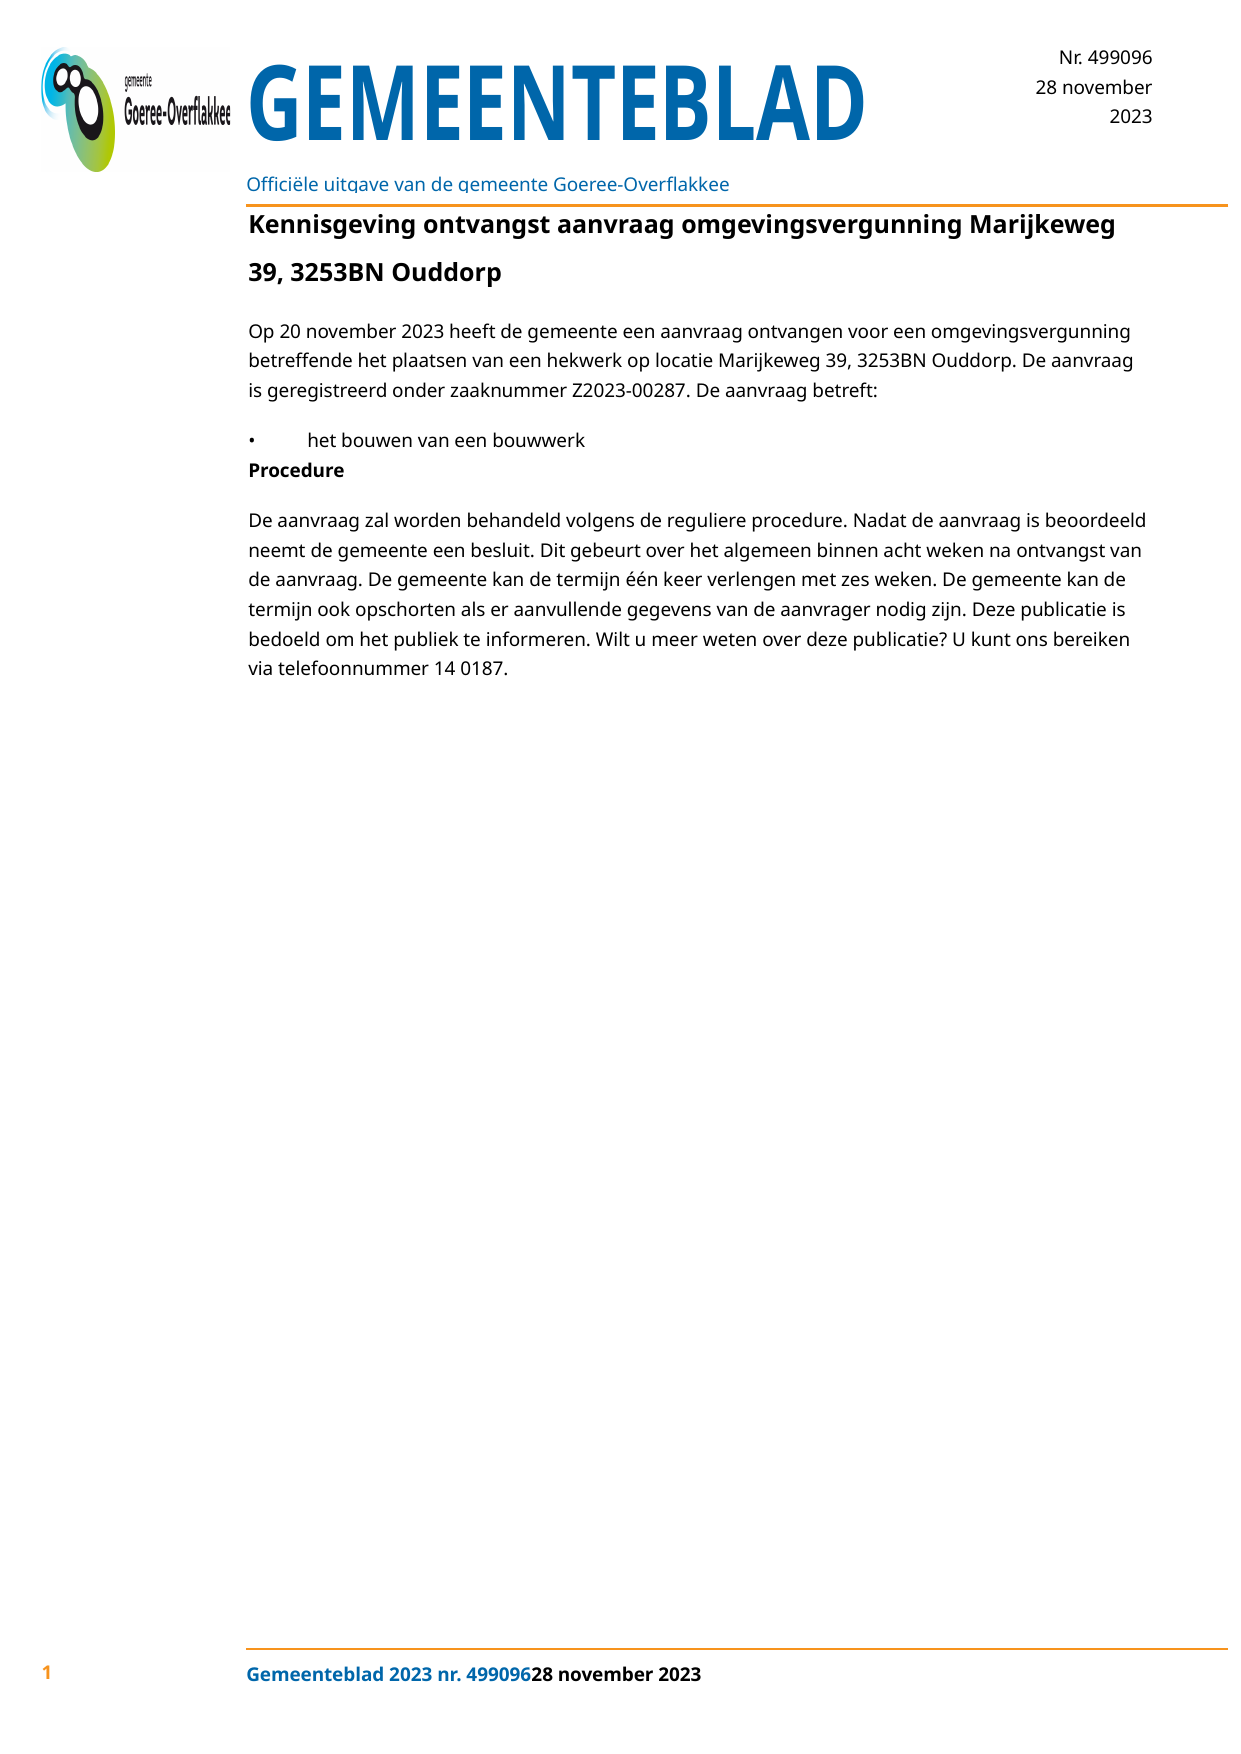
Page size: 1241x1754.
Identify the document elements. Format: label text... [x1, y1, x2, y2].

list het bouwen van een bouwwerk [248, 427, 1152, 453]
text Kennisgeving ontvangst aanvraag omgevingsvergunning Marijkeweg 39, 3253BN Ouddorp [248, 207, 1152, 288]
text De aanvraag zal worden behandeld volgens de reguliere procedure. Nadat de aanvraag is beoordeeld neemt de gemeente een besluit. Dit gebeurt over het algemeen binnen acht weken na ontvangst van de aanvraag. De gemeente kan de termijn één keer verlengen met zes weken. De gemeente kan de termijn ook opschorten als er aanvullende gegevens van de aanvrager nodig zijn. Deze publicatie is bedoeld om het publiek te informeren. Wilt u meer weten over deze publicatie? U kunt ons bereiken via telefoonnummer 14 0187. [248, 507, 1152, 681]
picture [41, 47, 231, 172]
text Op 20 november 2023 heeft de gemeente een aanvraag ontvangen voor een omgevingsvergunning betreffende het plaatsen van een hekwerk op locatie Marijkeweg 39, 3253BN Ouddorp. De aanvraag is geregistreerd onder zaaknummer Z2023-00287. De aanvraag betreft: [248, 318, 1152, 403]
text Procedure [248, 457, 1152, 483]
